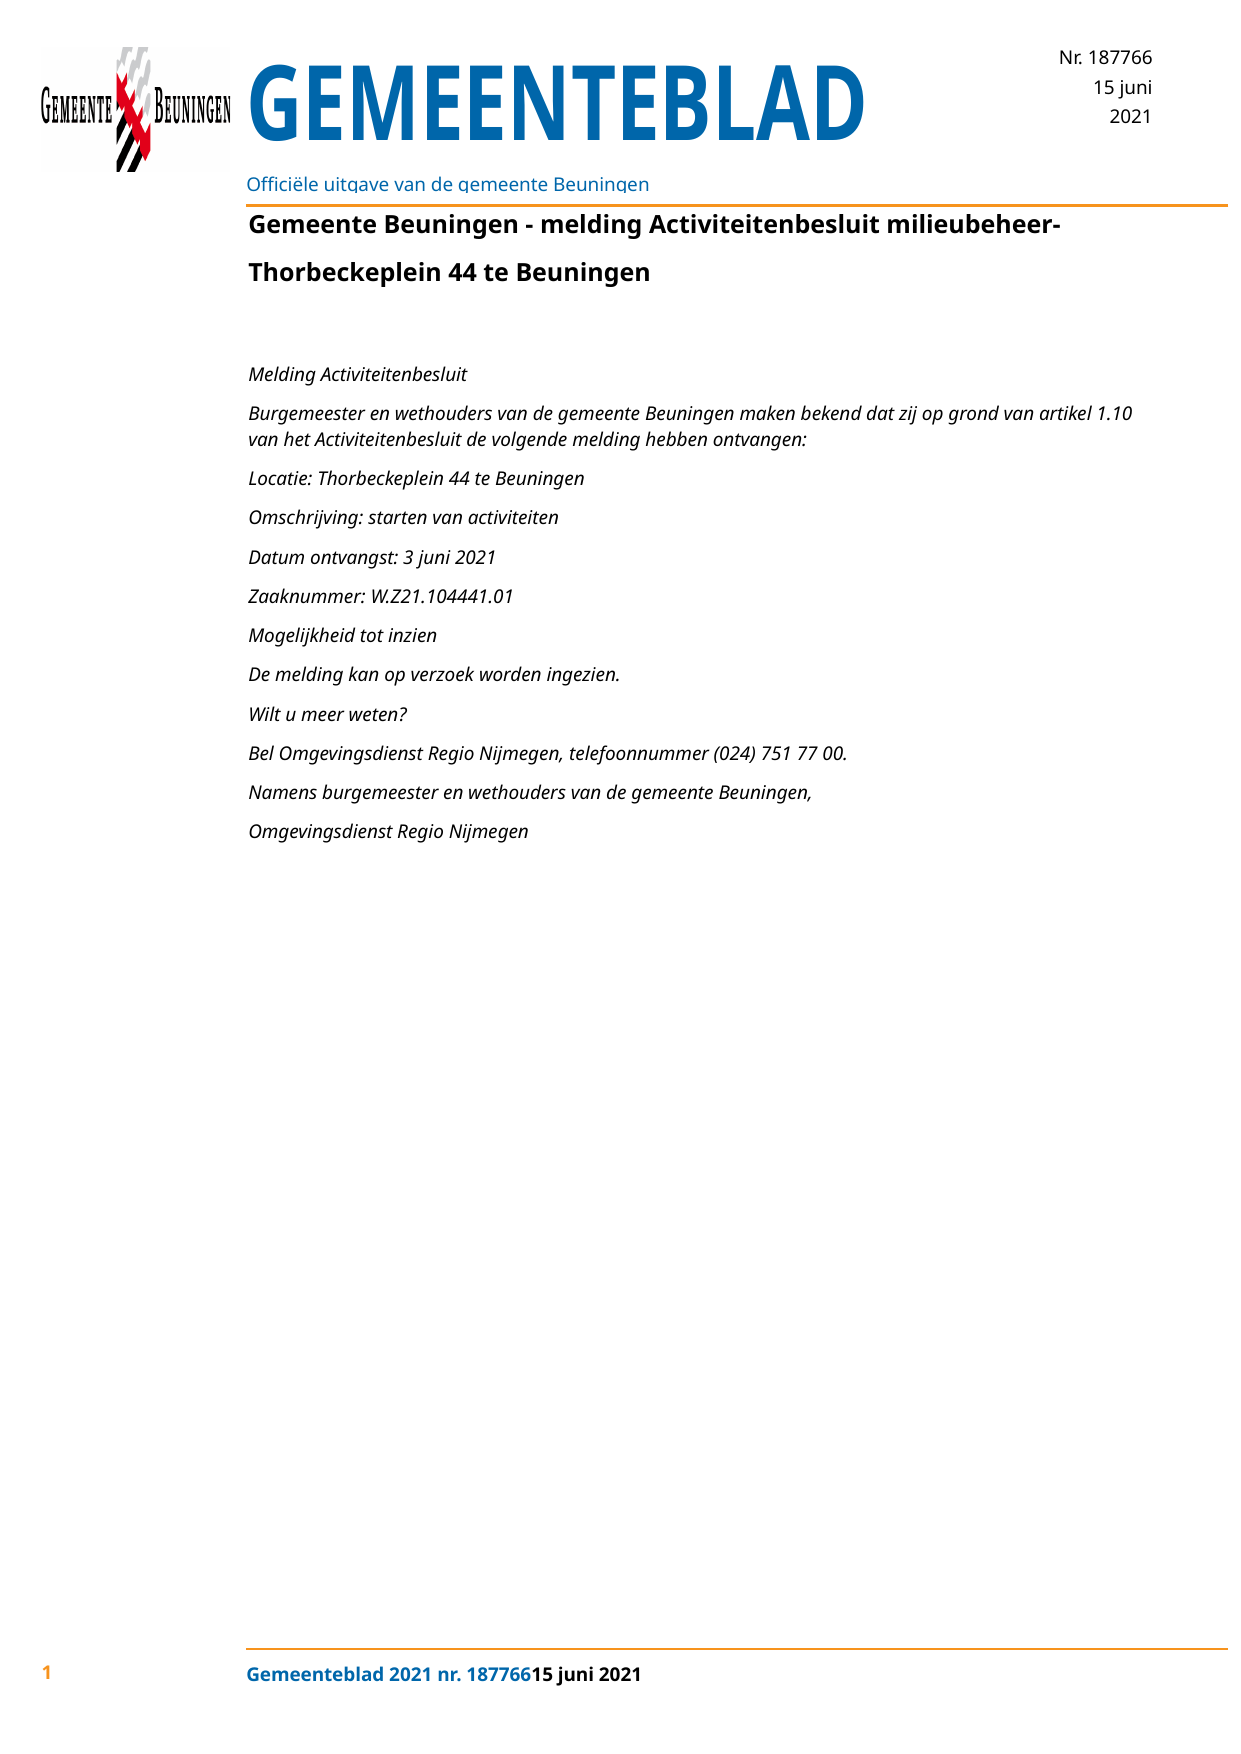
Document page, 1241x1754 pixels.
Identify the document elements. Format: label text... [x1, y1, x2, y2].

text Locatie: Thorbeckeplein 44 te Beuningen [248, 465, 1152, 491]
text Wilt u meer weten? [248, 701, 1152, 727]
text Zaaknummer: W.Z21.104441.01 [248, 583, 1152, 609]
picture [41, 47, 231, 172]
text Omschrijving: starten van activiteiten [248, 504, 1152, 530]
text Gemeente Beuningen - melding Activiteitenbesluit milieubeheer- Thorbeckeplein 44 te Beuningen [248, 207, 1152, 288]
text Omgevingsdienst Regio Nijmegen [248, 819, 1152, 844]
text De melding kan op verzoek worden ingezien. [248, 662, 1152, 687]
text Burgemeester en wethouders van de gemeente Beuningen maken bekend dat zij op grond van artikel 1.10 van het Activiteitenbesluit de volgende melding hebben ontvangen: [248, 400, 1152, 452]
text Datum ontvangst: 3 juni 2021 [248, 544, 1152, 569]
text Mogelijkheid tot inzien [248, 622, 1152, 648]
text Bel Omgevingsdienst Regio Nijmegen, telefoonnummer (024) 751 77 00. [248, 740, 1152, 766]
text Namens burgemeester en wethouders van de gemeente Beuningen, [248, 779, 1152, 805]
text Melding Activiteitenbesluit [248, 361, 1152, 387]
